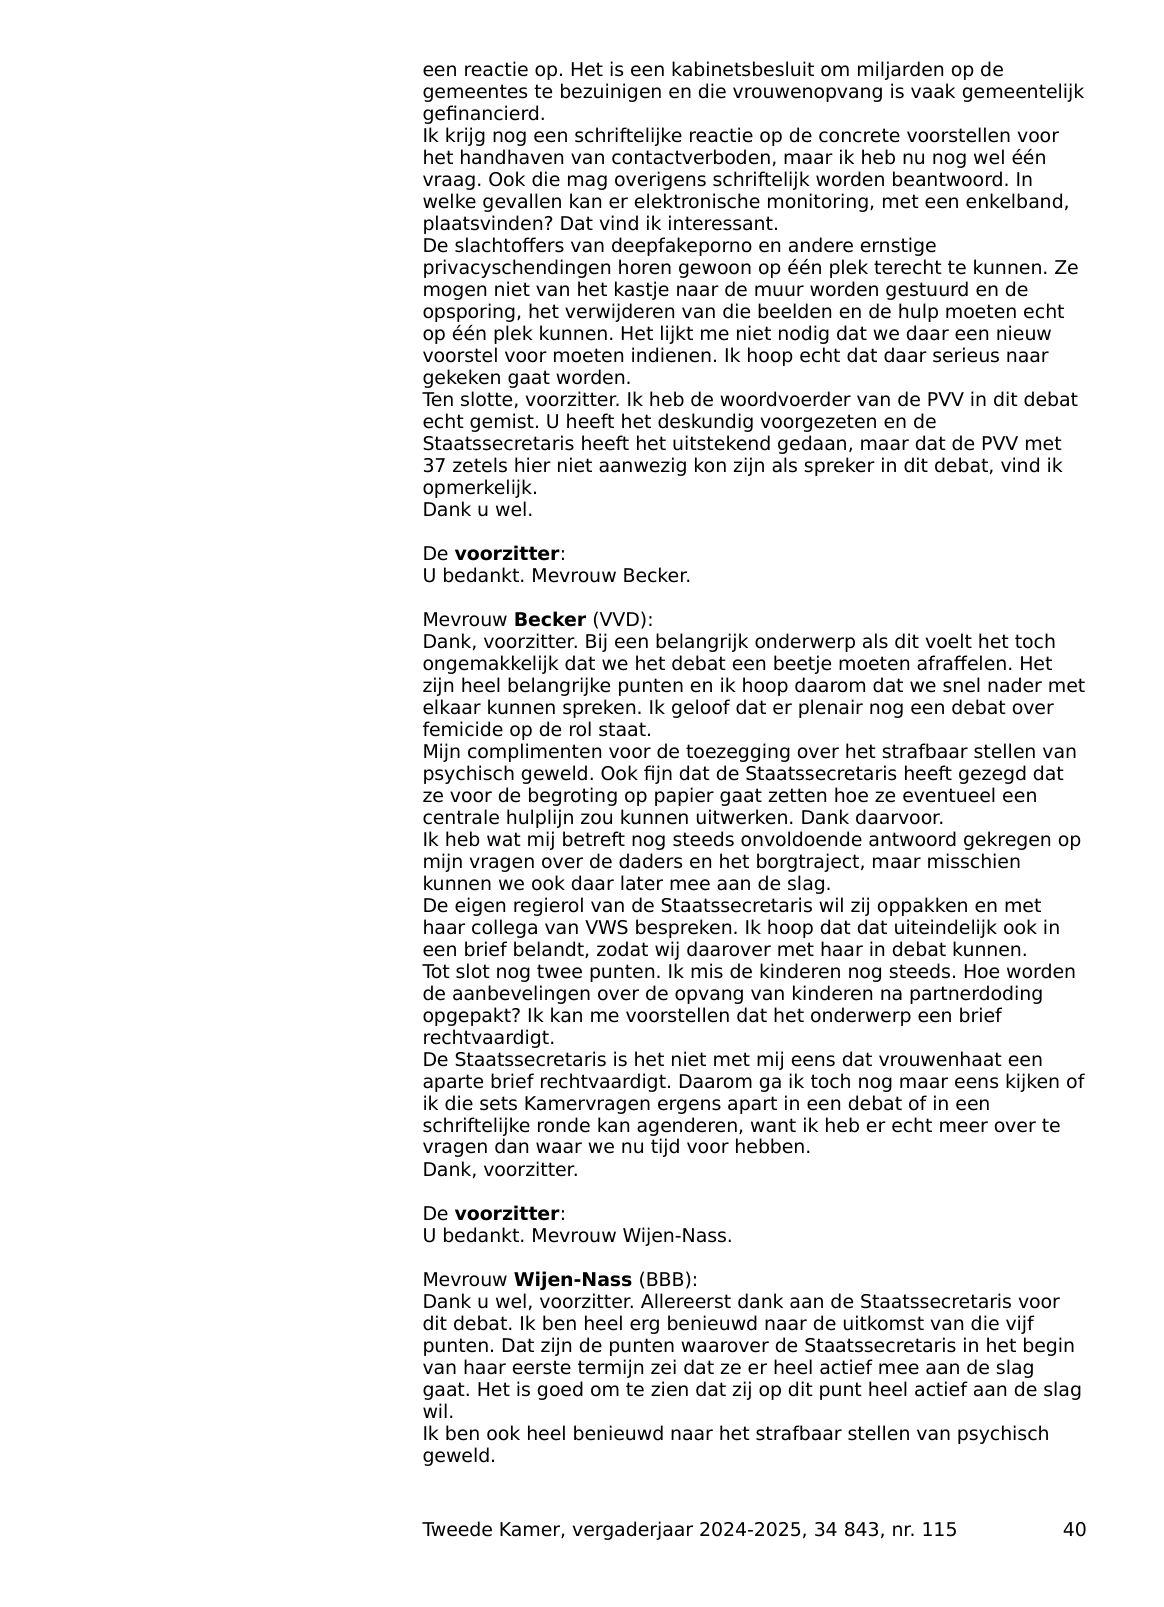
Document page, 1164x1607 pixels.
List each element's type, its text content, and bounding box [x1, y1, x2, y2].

text U bedankt. Mevrouw Becker. [422, 565, 1087, 587]
text Tot slot nog twee punten. Ik mis de kinderen nog steeds. Hoe worden de aanbevelingen over de opvang van kinderen na partnerdoding opgepakt? Ik kan me voorstellen dat het onderwerp een brief rechtvaardigt. [422, 961, 1087, 1048]
text De voorzitter: [422, 1203, 1087, 1224]
text Ik heb wat mij betreft nog steeds onvoldoende antwoord gekregen op mijn vragen over de daders en het borgtraject, maar misschien kunnen we ook daar later mee aan de slag. [422, 829, 1087, 895]
text een reactie op. Het is een kabinetsbesluit om miljarden op de gemeentes te bezuinigen en die vrouwenopvang is vaak gemeentelijk gefinancierd. [422, 59, 1087, 125]
text De eigen regierol van de Staatssecretaris wil zij oppakken en met haar collega van VWS bespreken. Ik hoop dat dat uiteindelijk ook in een brief belandt, zodat wij daarover met haar in debat kunnen. [422, 895, 1087, 961]
text De Staatssecretaris is het niet met mij eens dat vrouwenhaat een aparte brief rechtvaardigt. Daarom ga ik toch nog maar eens kijken of ik die sets Kamervragen ergens apart in een debat of in een schriftelijke ronde kan agenderen, want ik heb er echt meer over te vragen dan waar we nu tijd voor hebben. [422, 1048, 1087, 1158]
text Dank u wel, voorzitter. Allereerst dank aan de Staatssecretaris voor dit debat. Ik ben heel erg benieuwd naar de uitkomst van die vijf punten. Dat zijn de punten waarover de Staatssecretaris in het begin van haar eerste termijn zei dat ze er heel actief mee aan de slag gaat. Het is goed om te zien dat zij op dit punt heel actief aan de slag wil. [422, 1291, 1087, 1423]
text Ten slotte, voorzitter. Ik heb de woordvoerder van de PVV in dit debat echt gemist. U heeft het deskundig voorgezeten en de Staatssecretaris heeft het uitstekend gedaan, maar dat de PVV met 37 zetels hier niet aanwezig kon zijn als spreker in dit debat, vind ik opmerkelijk. [422, 389, 1087, 499]
text Dank, voorzitter. Bij een belangrijk onderwerp als dit voelt het toch ongemakkelijk dat we het debat een beetje moeten afraffelen. Het zijn heel belangrijke punten en ik hoop daarom dat we snel nader met elkaar kunnen spreken. Ik geloof dat er plenair nog een debat over femicide op de rol staat. [422, 631, 1087, 741]
text Mevrouw Wijen-Nass (BBB): [422, 1269, 1087, 1291]
text Mijn complimenten voor de toezegging over het strafbaar stellen van psychisch geweld. Ook fijn dat de Staatssecretaris heeft gezegd dat ze voor de begroting op papier gaat zetten hoe ze eventueel een centrale hulplijn zou kunnen uitwerken. Dank daarvoor. [422, 741, 1087, 829]
text Dank, voorzitter. [422, 1158, 1087, 1180]
text Ik ben ook heel benieuwd naar het strafbaar stellen van psychisch geweld. [422, 1423, 1087, 1467]
text Ik krijg nog een schriftelijke reactie op de concrete voorstellen voor het handhaven van contactverboden, maar ik heb nu nog wel één vraag. Ook die mag overigens schriftelijk worden beantwoord. In welke gevallen kan er elektronische monitoring, met een enkelband, plaatsvinden? Dat vind ik interessant. [422, 125, 1087, 235]
text U bedankt. Mevrouw Wijen-Nass. [422, 1224, 1087, 1247]
text Dank u wel. [422, 499, 1087, 521]
text De voorzitter: [422, 543, 1087, 565]
text Mevrouw Becker (VVD): [422, 609, 1087, 631]
text De slachtoffers van deepfakeporno en andere ernstige privacyschendingen horen gewoon op één plek terecht te kunnen. Ze mogen niet van het kastje naar de muur worden gestuurd en de opsporing, het verwijderen van die beelden en de hulp moeten echt op één plek kunnen. Het lijkt me niet nodig dat we daar een nieuw voorstel voor moeten indienen. Ik hoop echt dat daar serieus naar gekeken gaat worden. [422, 235, 1087, 389]
